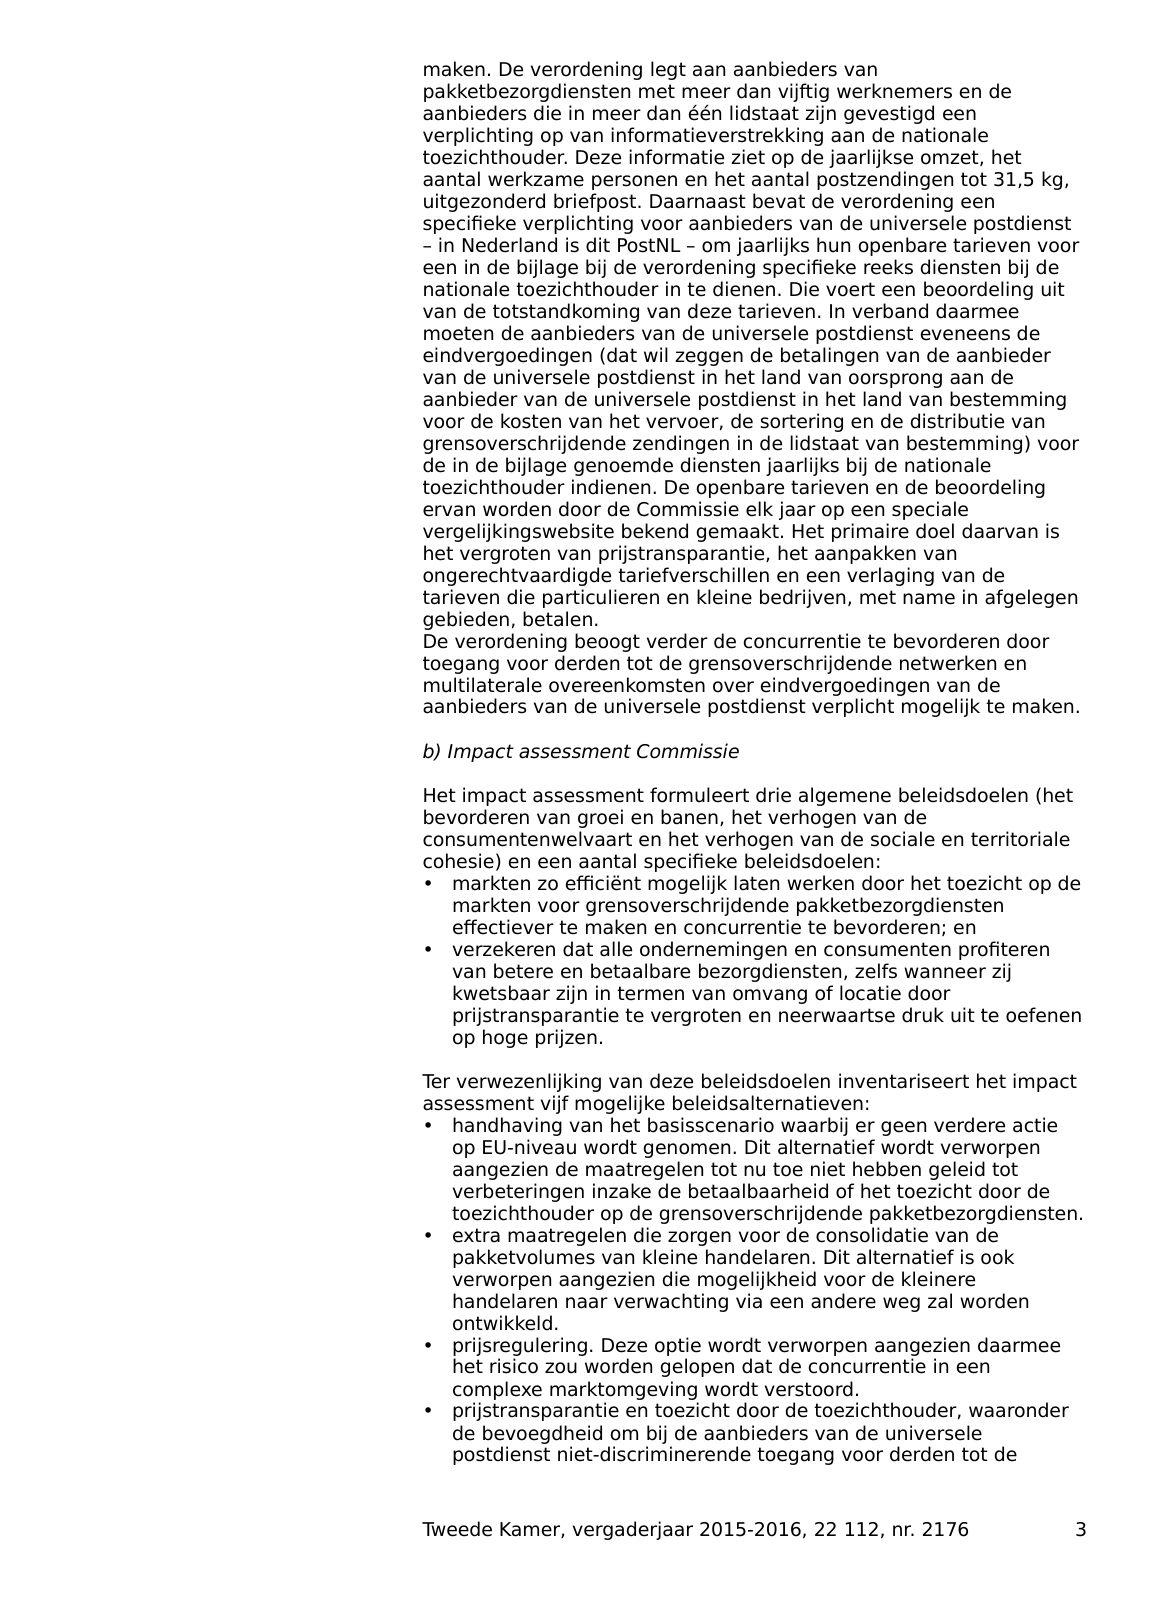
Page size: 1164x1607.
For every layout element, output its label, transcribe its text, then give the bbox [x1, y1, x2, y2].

subtitle b) Impact assessment Commissie [422, 741, 1087, 763]
text maken. De verordening legt aan aanbieders van pakketbezorgdiensten met meer dan vijftig werknemers en de aanbieders die in meer dan één lidstaat zijn gevestigd een verplichting op van informatieverstrekking aan de nationale toezichthouder. Deze informatie ziet op de jaarlijkse omzet, het aantal werkzame personen en het aantal postzendingen tot 31,5 kg, uitgezonderd briefpost. Daarnaast bevat de verordening een specifieke verplichting voor aanbieders van de universele postdienst – in Nederland is dit PostNL – om jaarlijks hun openbare tarieven voor een in de bijlage bij de verordening specifieke reeks diensten bij de nationale toezichthouder in te dienen. Die voert een beoordeling uit van de totstandkoming van deze tarieven. In verband daarmee moeten de aanbieders van de universele postdienst eveneens de eindvergoedingen (dat wil zeggen de betalingen van de aanbieder van de universele postdienst in het land van oorsprong aan de aanbieder van de universele postdienst in het land van bestemming voor de kosten van het vervoer, de sortering en de distributie van grensoverschrijdende zendingen in de lidstaat van bestemming) voor de in de bijlage genoemde diensten jaarlijks bij de nationale toezichthouder indienen. De openbare tarieven en de beoordeling ervan worden door de Commissie elk jaar op een speciale vergelijkingswebsite bekend gemaakt. Het primaire doel daarvan is het vergroten van prijstransparantie, het aanpakken van ongerechtvaardigde tariefverschillen en een verlaging van de tarieven die particulieren en kleine bedrijven, met name in afgelegen gebieden, betalen. [422, 59, 1087, 631]
text Het impact assessment formuleert drie algemene beleidsdoelen (het bevorderen van groei en banen, het verhogen van de consumentenwelvaart en het verhogen van de sociale en territoriale cohesie) en een aantal specifieke beleidsdoelen: [422, 785, 1087, 873]
text Ter verwezenlijking van deze beleidsdoelen inventariseert het impact assessment vijf mogelijke beleidsalternatieven: [422, 1071, 1087, 1115]
text • verzekeren dat alle ondernemingen en consumenten profiteren van betere en betaalbare bezorgdiensten, zelfs wanneer zij kwetsbaar zijn in termen van omvang of locatie door prijstransparantie te vergroten en neerwaartse druk uit te oefenen op hoge prijzen. [422, 939, 1087, 1048]
text • markten zo efficiënt mogelijk laten werken door het toezicht op de markten voor grensoverschrijdende pakketbezorgdiensten effectiever te maken en concurrentie te bevorderen; en [422, 873, 1087, 939]
text • extra maatregelen die zorgen voor de consolidatie van de pakketvolumes van kleine handelaren. Dit alternatief is ook verworpen aangezien die mogelijkheid voor de kleinere handelaren naar verwachting via een andere weg zal worden ontwikkeld. [422, 1224, 1087, 1334]
text • prijstransparantie en toezicht door de toezichthouder, waaronder de bevoegdheid om bij de aanbieders van de universele postdienst niet-discriminerende toegang voor derden tot de [422, 1400, 1087, 1466]
text • prijsregulering. Deze optie wordt verworpen aangezien daarmee het risico zou worden gelopen dat de concurrentie in een complexe marktomgeving wordt verstoord. [422, 1334, 1087, 1400]
text • handhaving van het basisscenario waarbij er geen verdere actie op EU-niveau wordt genomen. Dit alternatief wordt verworpen aangezien de maatregelen tot nu toe niet hebben geleid tot verbeteringen inzake de betaalbaarheid of het toezicht door de toezichthouder op de grensoverschrijdende pakketbezorgdiensten. [422, 1115, 1087, 1224]
text De verordening beoogt verder de concurrentie te bevorderen door toegang voor derden tot de grensoverschrijdende netwerken en multilaterale overeenkomsten over eindvergoedingen van de aanbieders van de universele postdienst verplicht mogelijk te maken. [422, 631, 1087, 718]
